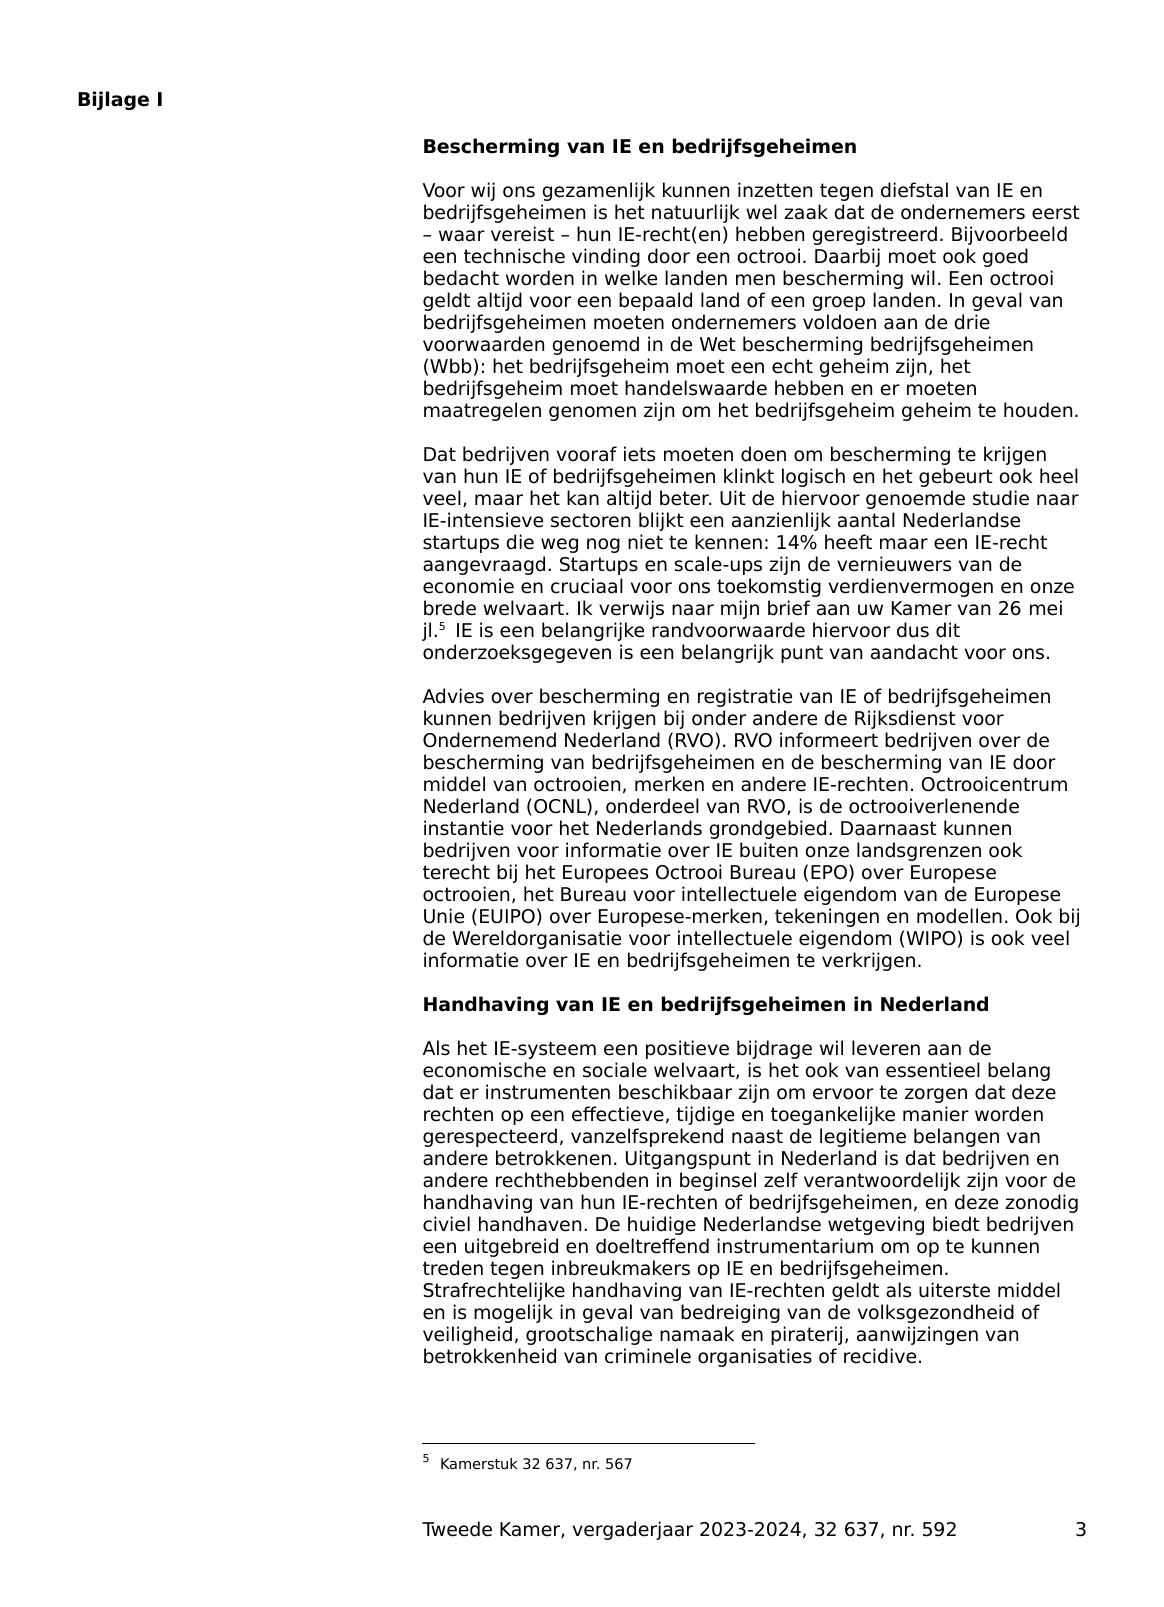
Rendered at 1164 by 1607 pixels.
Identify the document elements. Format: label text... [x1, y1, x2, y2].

text Voor wij ons gezamenlijk kunnen inzetten tegen diefstal van IE en bedrijfsgeheimen is het natuurlijk wel zaak dat de ondernemers eerst – waar vereist – hun IE-recht(en) hebben geregistreerd. Bijvoorbeeld een technische vinding door een octrooi. Daarbij moet ook goed bedacht worden in welke landen men bescherming wil. Een octrooi geldt altijd voor een bepaald land of een groep landen. In geval van bedrijfsgeheimen moeten ondernemers voldoen aan de drie voorwaarden genoemd in de Wet bescherming bedrijfsgeheimen (Wbb): het bedrijfsgeheim moet een echt geheim zijn, het bedrijfsgeheim moet handelswaarde hebben en er moeten maatregelen genomen zijn om het bedrijfsgeheim geheim te houden. [422, 180, 1087, 422]
text Als het IE-systeem een positieve bijdrage wil leveren aan de economische en sociale welvaart, is het ook van essentieel belang dat er instrumenten beschikbaar zijn om ervoor te zorgen dat deze rechten op een effectieve, tijdige en toegankelijke manier worden gerespecteerd, vanzelfsprekend naast de legitieme belangen van andere betrokkenen. Uitgangspunt in Nederland is dat bedrijven en andere rechthebbenden in beginsel zelf verantwoordelijk zijn voor de handhaving van hun IE-rechten of bedrijfsgeheimen, en deze zonodig civiel handhaven. De huidige Nederlandse wetgeving biedt bedrijven een uitgebreid en doeltreffend instrumentarium om op te kunnen treden tegen inbreukmakers op IE en bedrijfsgeheimen. Strafrechtelijke handhaving van IE-rechten geldt als uiterste middel en is mogelijk in geval van bedreiging van de volksgezondheid of veiligheid, grootschalige namaak en piraterij, aanwijzingen van betrokkenheid van criminele organisaties of recidive. [422, 1038, 1087, 1368]
subtitle Bescherming van IE en bedrijfsgeheimen [422, 136, 1087, 158]
text Kamerstuk 32 637, nr. 567 [422, 1452, 1087, 1474]
text Advies over bescherming en registratie van IE of bedrijfsgeheimen kunnen bedrijven krijgen bij onder andere de Rijksdienst voor Ondernemend Nederland (RVO). RVO informeert bedrijven over de bescherming van bedrijfsgeheimen en de bescherming van IE door middel van octrooien, merken en andere IE-rechten. Octrooicentrum Nederland (OCNL), onderdeel van RVO, is de octrooiverlenende instantie voor het Nederlands grondgebied. Daarnaast kunnen bedrijven voor informatie over IE buiten onze landsgrenzen ook terecht bij het Europees Octrooi Bureau (EPO) over Europese octrooien, het Bureau voor intellectuele eigendom van de Europese Unie (EUIPO) over Europese-merken, tekeningen en modellen. Ook bij de Wereldorganisatie voor intellectuele eigendom (WIPO) is ook veel informatie over IE en bedrijfsgeheimen te verkrijgen. [422, 686, 1087, 972]
subtitle Bijlage I [77, 89, 1087, 111]
subtitle Handhaving van IE en bedrijfsgeheimen in Nederland [422, 994, 1087, 1016]
text Dat bedrijven vooraf iets moeten doen om bescherming te krijgen van hun IE of bedrijfsgeheimen klinkt logisch en het gebeurt ook heel veel, maar het kan altijd beter. Uit de hiervoor genoemde studie naar IE-intensieve sectoren blijkt een aanzienlijk aantal Nederlandse startups die weg nog niet te kennen: 14% heeft maar een IE-recht aangevraagd. Startups en scale-ups zijn de vernieuwers van de economie en cruciaal voor ons toekomstig verdienvermogen en onze brede welvaart. Ik verwijs naar mijn brief aan uw Kamer van 26 mei jl. IE is een belangrijke randvoorwaarde hiervoor dus dit onderzoeksgegeven is een belangrijk punt van aandacht voor ons. [422, 444, 1087, 664]
